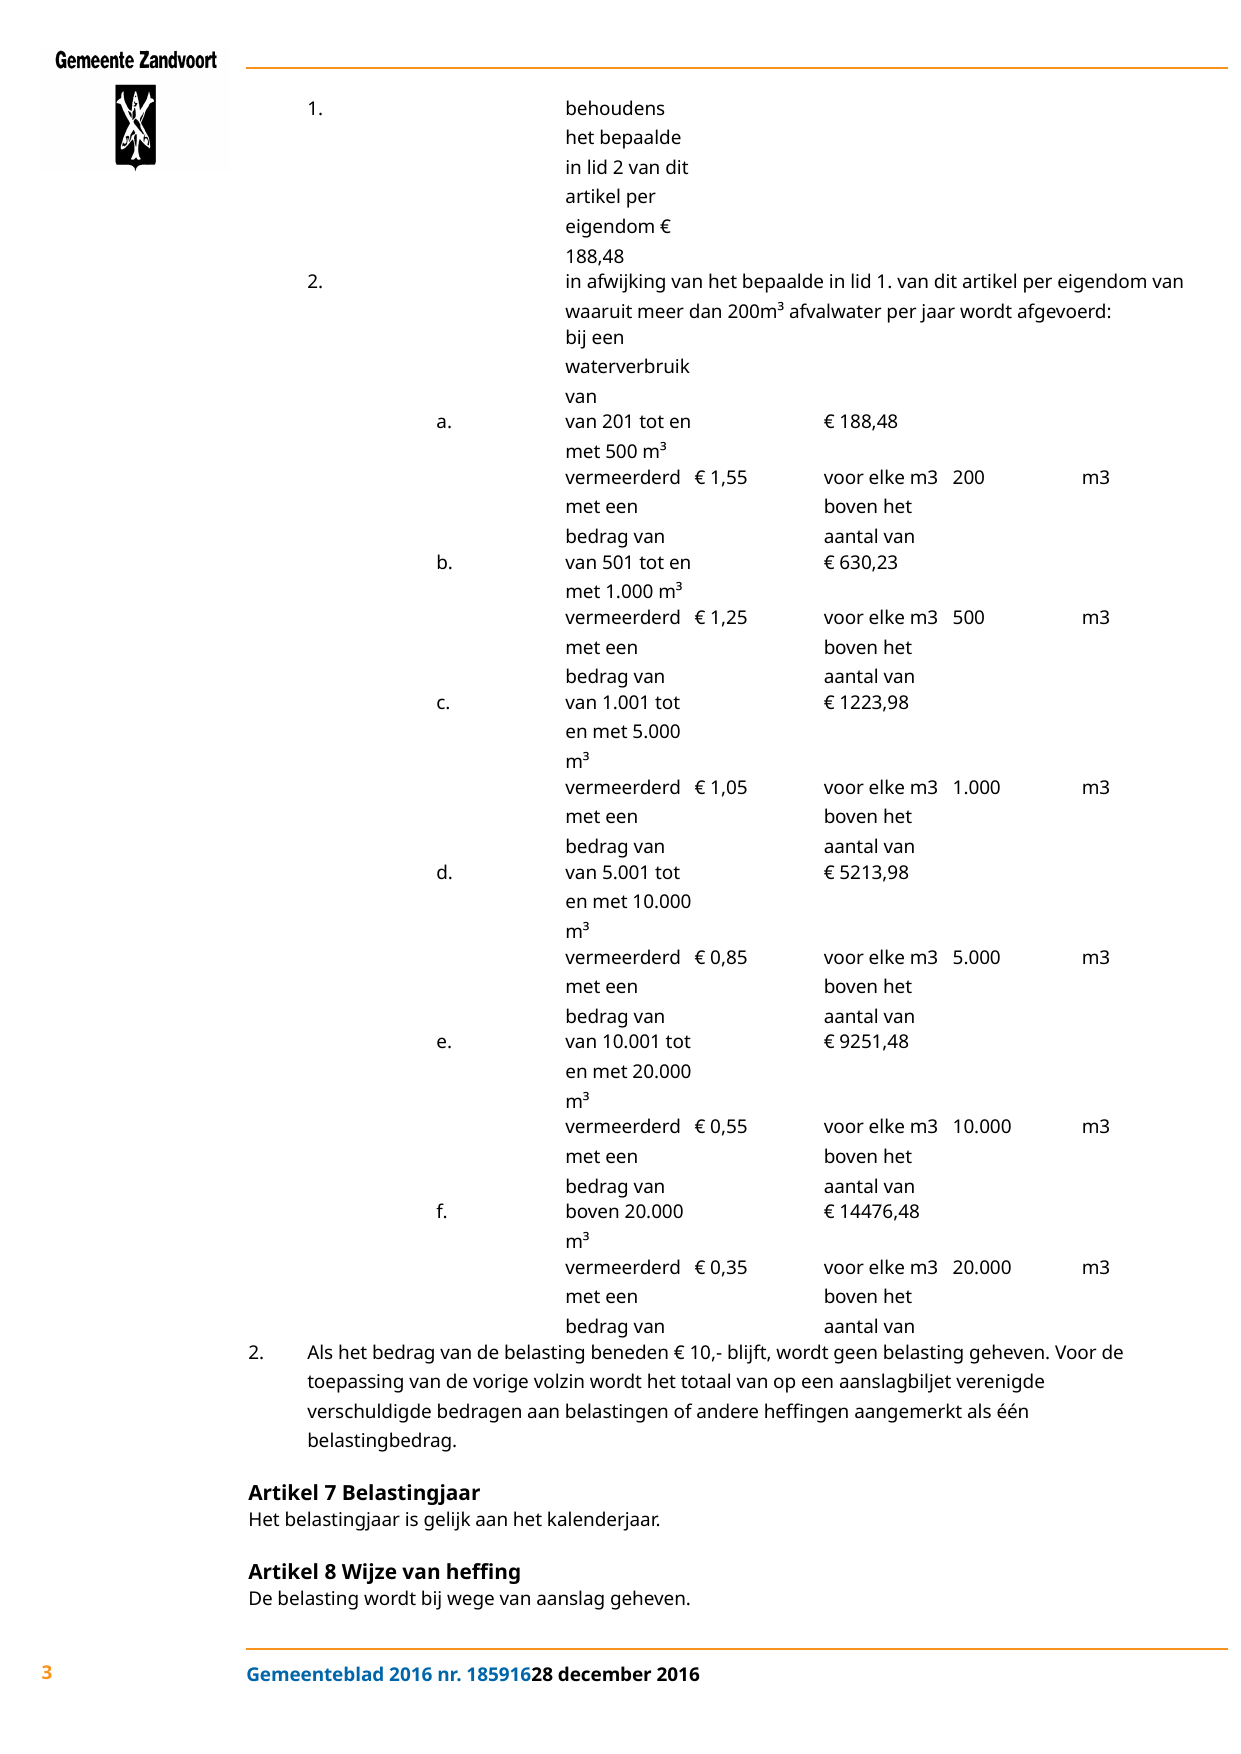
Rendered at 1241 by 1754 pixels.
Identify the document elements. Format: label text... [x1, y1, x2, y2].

table_cell € 1,25 [694, 604, 823, 689]
table_cell [1082, 409, 1211, 464]
table_cell d. [436, 859, 565, 944]
table_cell voor elke m3 boven het aantal van [824, 944, 952, 1029]
table_cell e. [436, 1029, 565, 1114]
table_cell [307, 549, 436, 604]
table_cell [824, 324, 952, 409]
table_header behoudens het bepaalde in lid 2 van dit artikel per eigendom € 188,48 [565, 95, 694, 268]
table_cell voor elke m3 boven het aantal van [824, 1114, 952, 1198]
table_cell vermeerderd met een bedrag van [565, 774, 694, 859]
table_cell 1.000 [953, 774, 1082, 859]
table_cell voor elke m3 boven het aantal van [824, 464, 952, 549]
table_cell [1082, 859, 1211, 944]
table_cell in afwijking van het bepaalde in lid 1. van dit artikel per eigendom van waaruit meer dan 200m³ afvalwater per jaar wordt afgevoerd: [565, 269, 1211, 324]
table_cell [694, 324, 823, 409]
table_cell [436, 774, 565, 859]
table_cell [694, 409, 823, 464]
table_cell 10.000 [953, 1114, 1082, 1198]
table_header 1. [307, 95, 436, 268]
table_cell [307, 1199, 436, 1254]
list Als het bedrag van de belasting beneden € 10,- blijft, wordt geen belasting geheven. Voor de toepassing van de vorige volzin wordt het totaal van op een aanslagbiljet verenigde verschuldigde bedragen aan belastingen of andere heffingen aangemerkt als één belastingbedrag. [248, 1339, 1152, 1453]
picture [41, 47, 231, 172]
table_cell [694, 1029, 823, 1114]
table_cell € 5213,98 [824, 859, 952, 944]
table_cell € 14476,48 [824, 1199, 952, 1254]
table_cell van 5.001 tot en met 10.000 m³ [565, 859, 694, 944]
table_cell [307, 689, 436, 774]
table_cell [953, 859, 1082, 944]
table_cell [953, 689, 1082, 774]
table_cell m3 [1082, 1114, 1211, 1198]
table_cell van 1.001 tot en met 5.000 m³ [565, 689, 694, 774]
table_cell € 630,23 [824, 549, 952, 604]
table_cell € 1,05 [694, 774, 823, 859]
table_cell b. [436, 549, 565, 604]
table_header [1082, 95, 1211, 268]
table_cell [307, 409, 436, 464]
table_cell bij een waterverbruik van [565, 324, 694, 409]
text Het belastingjaar is gelijk aan het kalenderjaar. [248, 1506, 1152, 1532]
table_cell [436, 944, 565, 1029]
table_cell [953, 1029, 1082, 1114]
table_cell [1082, 549, 1211, 604]
table_cell [307, 1029, 436, 1114]
table_cell [436, 269, 565, 324]
table_cell [307, 774, 436, 859]
table_cell [1082, 1029, 1211, 1114]
table_cell [694, 1199, 823, 1254]
table_cell € 0,55 [694, 1114, 823, 1198]
table_cell m3 [1082, 774, 1211, 859]
table_cell [694, 859, 823, 944]
table_cell m3 [1082, 464, 1211, 549]
table_cell van 10.001 tot en met 20.000 m³ [565, 1029, 694, 1114]
table_cell [953, 324, 1082, 409]
table_cell [307, 1114, 436, 1198]
table_cell € 0,85 [694, 944, 823, 1029]
table_cell [953, 1199, 1082, 1254]
table_cell van 201 tot en met 500 m³ [565, 409, 694, 464]
table_cell vermeerderd met een bedrag van [565, 604, 694, 689]
table_cell f. [436, 1199, 565, 1254]
table_cell [436, 1254, 565, 1339]
table_cell € 1223,98 [824, 689, 952, 774]
text De belasting wordt bij wege van aanslag geheven. [248, 1585, 1152, 1611]
table_header [694, 95, 823, 268]
table_header [953, 95, 1082, 268]
table_cell m3 [1082, 944, 1211, 1029]
table_cell [1082, 324, 1211, 409]
table_cell boven 20.000 m³ [565, 1199, 694, 1254]
text Artikel 7 Belastingjaar [248, 1478, 1152, 1506]
table_cell [1082, 1199, 1211, 1254]
table_cell [307, 859, 436, 944]
table_cell € 9251,48 [824, 1029, 952, 1114]
table_cell van 501 tot en met 1.000 m³ [565, 549, 694, 604]
table_cell [1082, 689, 1211, 774]
table_cell voor elke m3 boven het aantal van [824, 604, 952, 689]
table_cell vermeerderd met een bedrag van [565, 464, 694, 549]
table_cell c. [436, 689, 565, 774]
table_cell [436, 604, 565, 689]
table_cell vermeerderd met een bedrag van [565, 1114, 694, 1198]
text Artikel 8 Wijze van heffing [248, 1557, 1152, 1585]
table_cell 2. [307, 269, 436, 324]
table_cell [953, 549, 1082, 604]
table_cell vermeerderd met een bedrag van [565, 1254, 694, 1339]
table_cell [307, 944, 436, 1029]
table_cell 500 [953, 604, 1082, 689]
table_header [824, 95, 952, 268]
table_cell [694, 689, 823, 774]
table_cell [436, 324, 565, 409]
table_cell [307, 464, 436, 549]
table_cell [307, 604, 436, 689]
table_cell vermeerderd met een bedrag van [565, 944, 694, 1029]
table_cell voor elke m3 boven het aantal van [824, 774, 952, 859]
table_cell 200 [953, 464, 1082, 549]
table_cell 5.000 [953, 944, 1082, 1029]
table_cell 20.000 [953, 1254, 1082, 1339]
table_cell [436, 1114, 565, 1198]
table_cell m3 [1082, 1254, 1211, 1339]
table_cell [436, 464, 565, 549]
table_cell [307, 324, 436, 409]
table_cell [953, 409, 1082, 464]
table_cell a. [436, 409, 565, 464]
table_cell € 1,55 [694, 464, 823, 549]
table_cell voor elke m3 boven het aantal van [824, 1254, 952, 1339]
table_header [436, 95, 565, 268]
table_cell € 188,48 [824, 409, 952, 464]
table_cell m3 [1082, 604, 1211, 689]
table_cell [694, 549, 823, 604]
table_cell [307, 1254, 436, 1339]
table_cell € 0,35 [694, 1254, 823, 1339]
